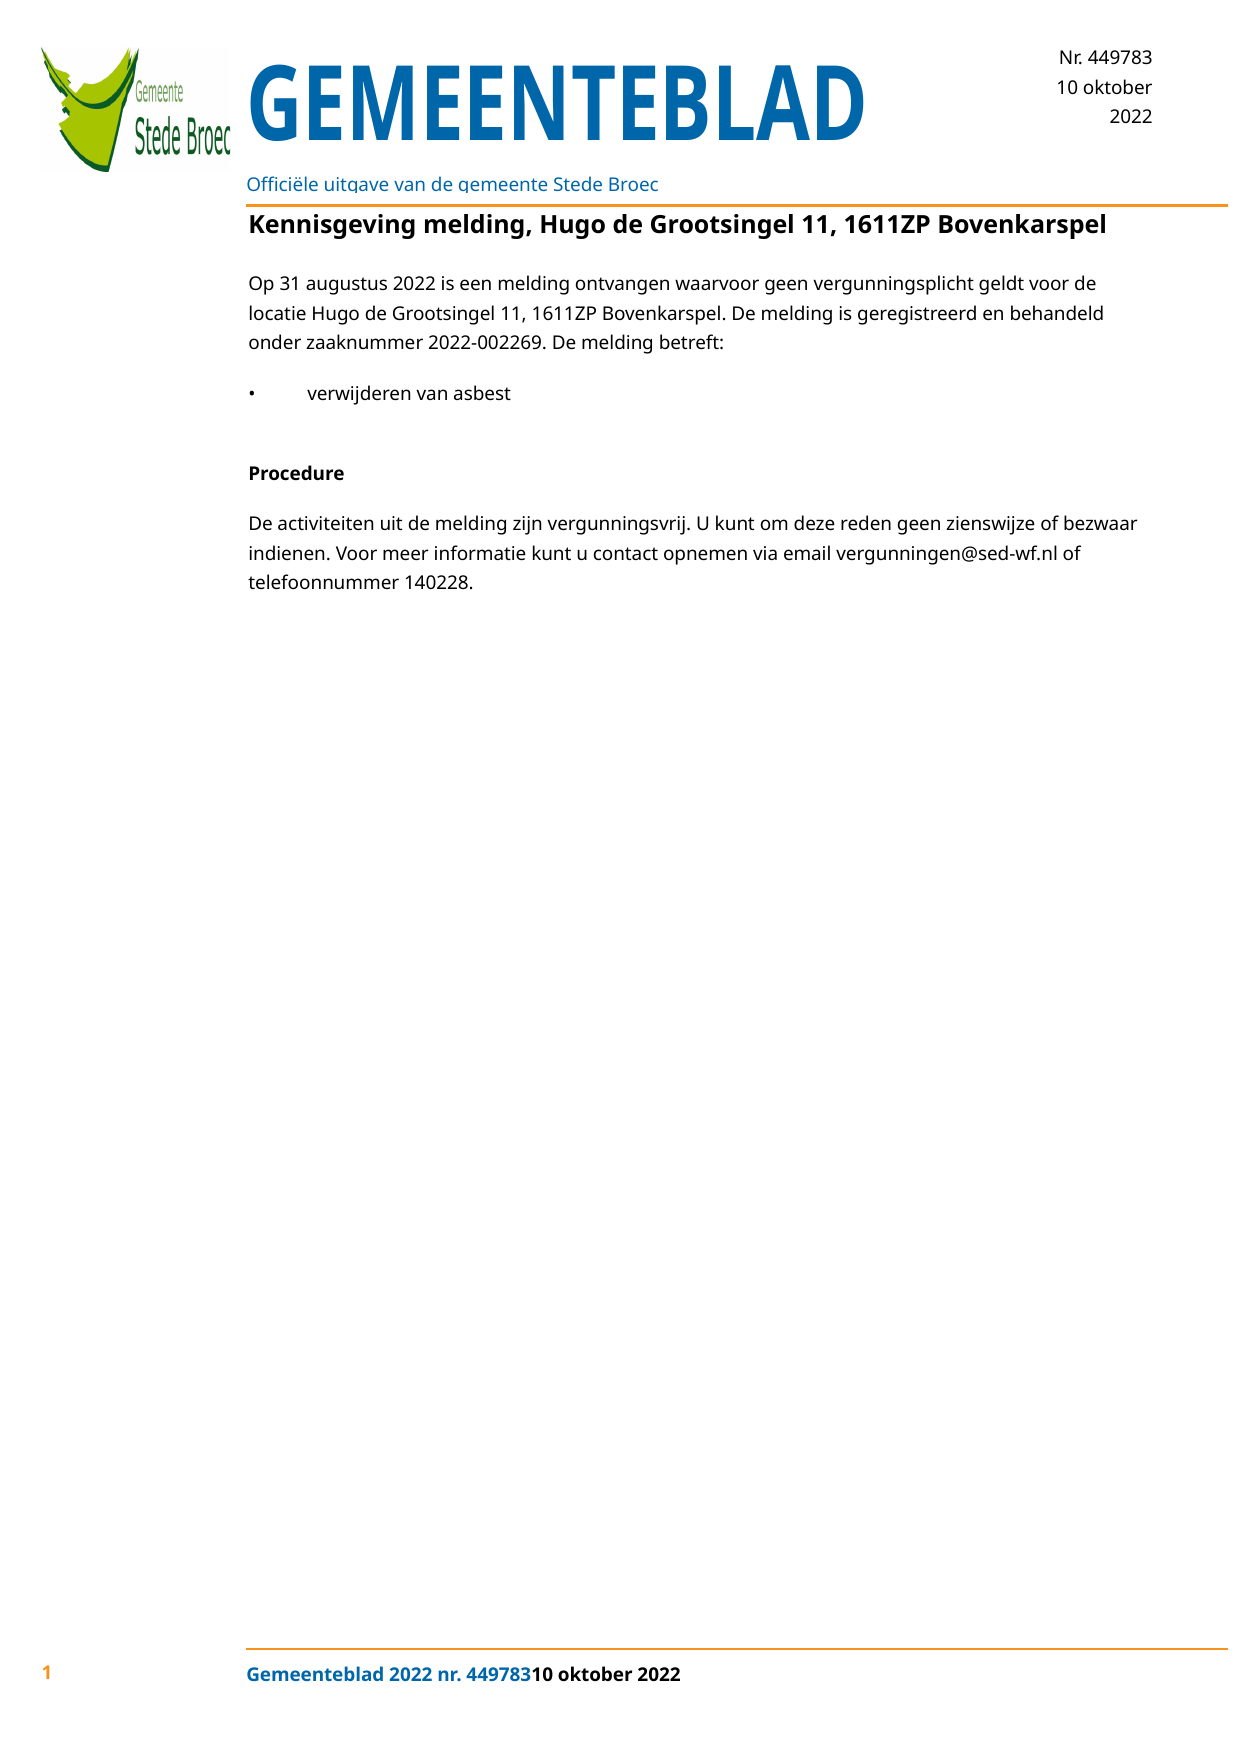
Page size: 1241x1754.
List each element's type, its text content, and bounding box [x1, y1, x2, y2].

list verwijderen van asbest [248, 380, 1152, 406]
text Op 31 augustus 2022 is een melding ontvangen waarvoor geen vergunningsplicht geldt voor de locatie Hugo de Grootsingel 11, 1611ZP Bovenkarspel. De melding is geregistreerd en behandeld onder zaaknummer 2022-002269. De melding betreft: [248, 270, 1152, 355]
picture [41, 47, 231, 172]
text Kennisgeving melding, Hugo de Grootsingel 11, 1611ZP Bovenkarspel [248, 207, 1152, 241]
text De activiteiten uit de melding zijn vergunningsvrij. U kunt om deze reden geen zienswijze of bezwaar indienen. Voor meer informatie kunt u contact opnemen via email vergunningen@sed-wf.nl of telefoonnummer 140228. [248, 510, 1152, 595]
text Procedure [248, 460, 1152, 486]
